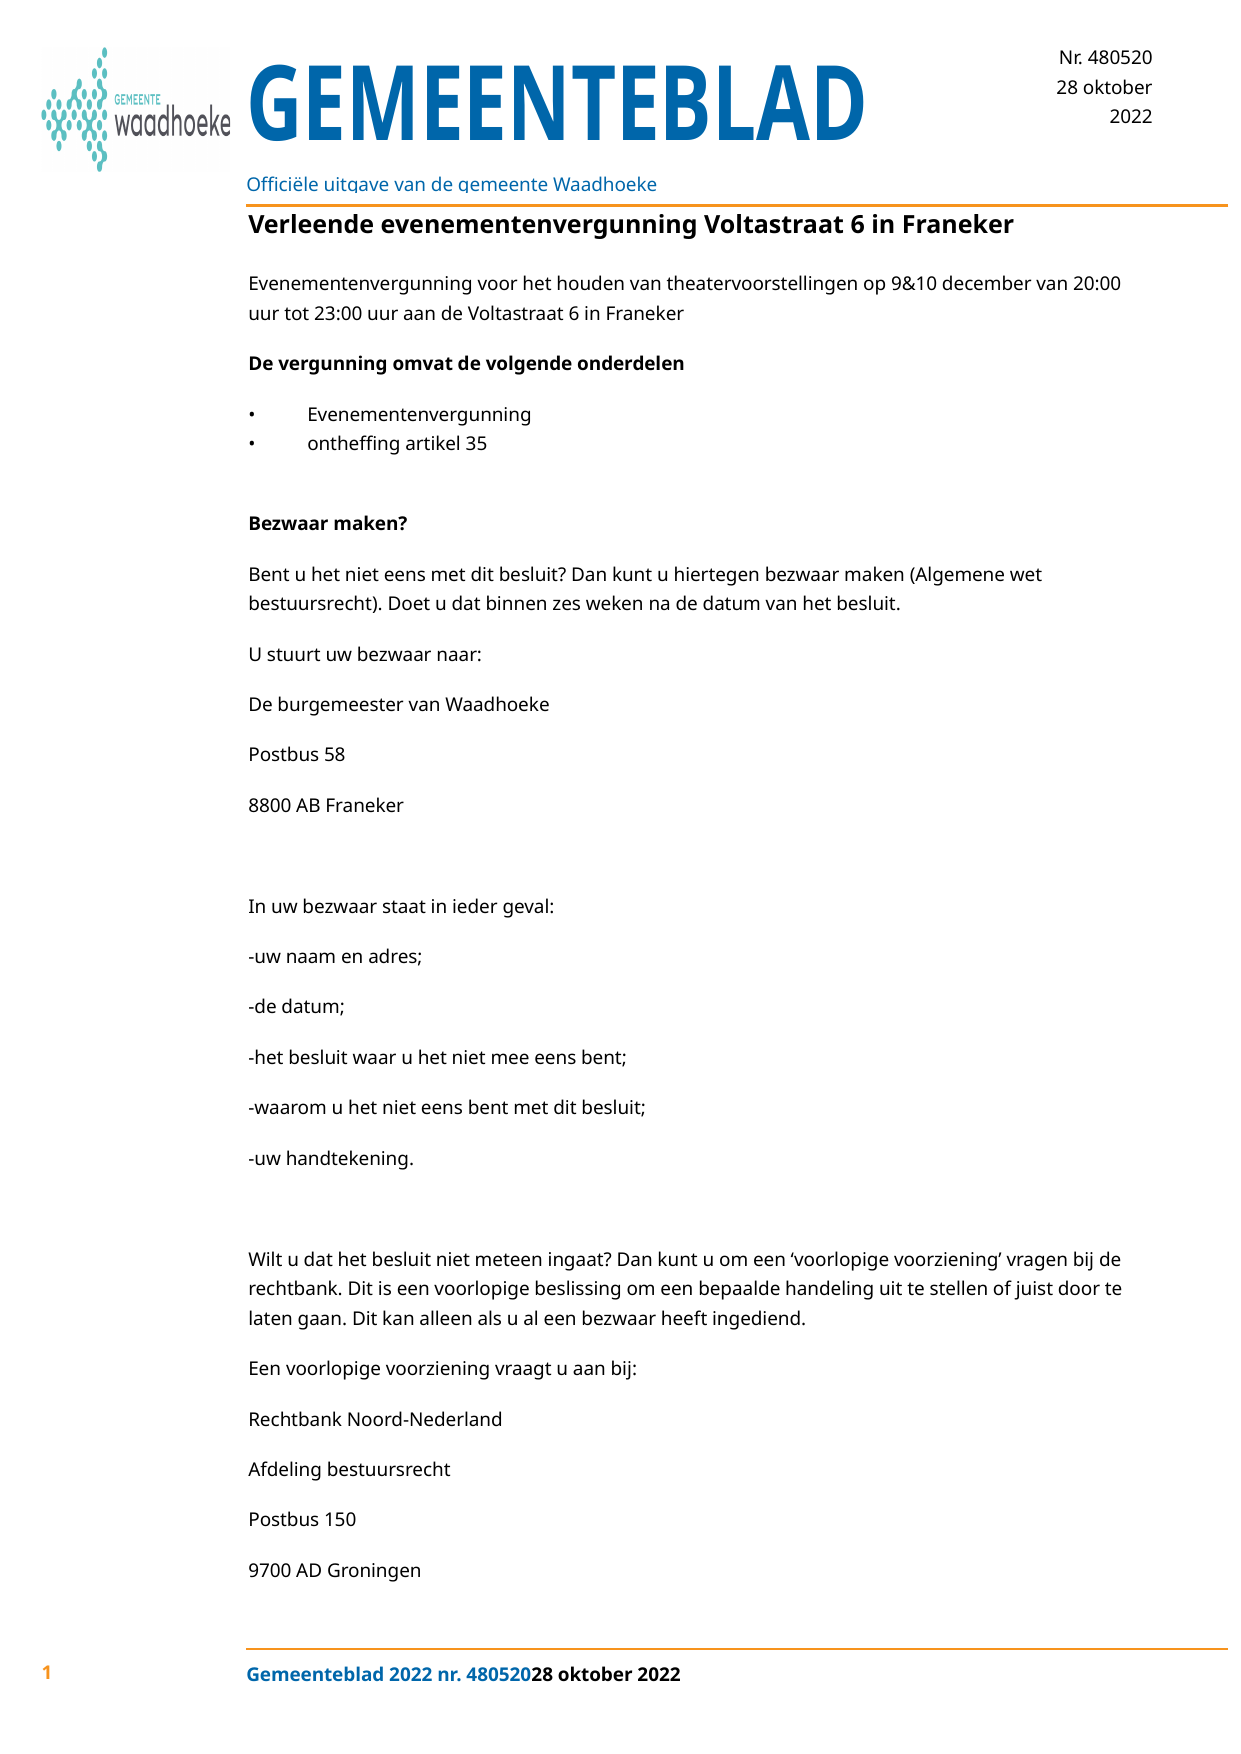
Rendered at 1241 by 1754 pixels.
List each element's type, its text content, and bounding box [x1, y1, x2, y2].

text -waarom u het niet eens bent met dit besluit; [248, 1094, 1152, 1120]
text -de datum; [248, 994, 1152, 1019]
text In uw bezwaar staat in ieder geval: [248, 893, 1152, 918]
picture [41, 47, 231, 172]
list ontheffing artikel 35 [248, 430, 1152, 456]
text -het besluit waar u het niet mee eens bent; [248, 1044, 1152, 1070]
text Wilt u dat het besluit niet meteen ingaat? Dan kunt u om een ‘voorlopige voorziening’ vragen bij de rechtbank. Dit is een voorlopige beslissing om een bepaalde handeling uit te stellen of juist door te laten gaan. Dit kan alleen als u al een bezwaar heeft ingediend. [248, 1246, 1152, 1331]
text -uw handtekening. [248, 1145, 1152, 1171]
text Bezwaar maken? [248, 510, 1152, 536]
text Postbus 58 [248, 742, 1152, 767]
text Verleende evenementenvergunning Voltastraat 6 in Franeker [248, 207, 1152, 241]
text Evenementenvergunning voor het houden van theatervoorstellingen op 9&10 december van 20:00 uur tot 23:00 uur aan de Voltastraat 6 in Franeker [248, 270, 1152, 326]
text Bent u het niet eens met dit besluit? Dan kunt u hiertegen bezwaar maken (Algemene wet bestuursrecht). Doet u dat binnen zes weken na de datum van het besluit. [248, 561, 1152, 616]
list Evenementenvergunning [248, 401, 1152, 426]
text -uw naam en adres; [248, 943, 1152, 969]
text De burgemeester van Waadhoeke [248, 691, 1152, 717]
text 8800 AB Franeker [248, 792, 1152, 818]
text Een voorlopige voorziening vraagt u aan bij: [248, 1355, 1152, 1381]
text U stuurt uw bezwaar naar: [248, 641, 1152, 666]
text Afdeling bestuursrecht [248, 1456, 1152, 1482]
text Postbus 150 [248, 1507, 1152, 1532]
text Rechtbank Noord-Nederland [248, 1406, 1152, 1431]
text De vergunning omvat de volgende onderdelen [248, 350, 1152, 376]
text 9700 AD Groningen [248, 1557, 1152, 1583]
